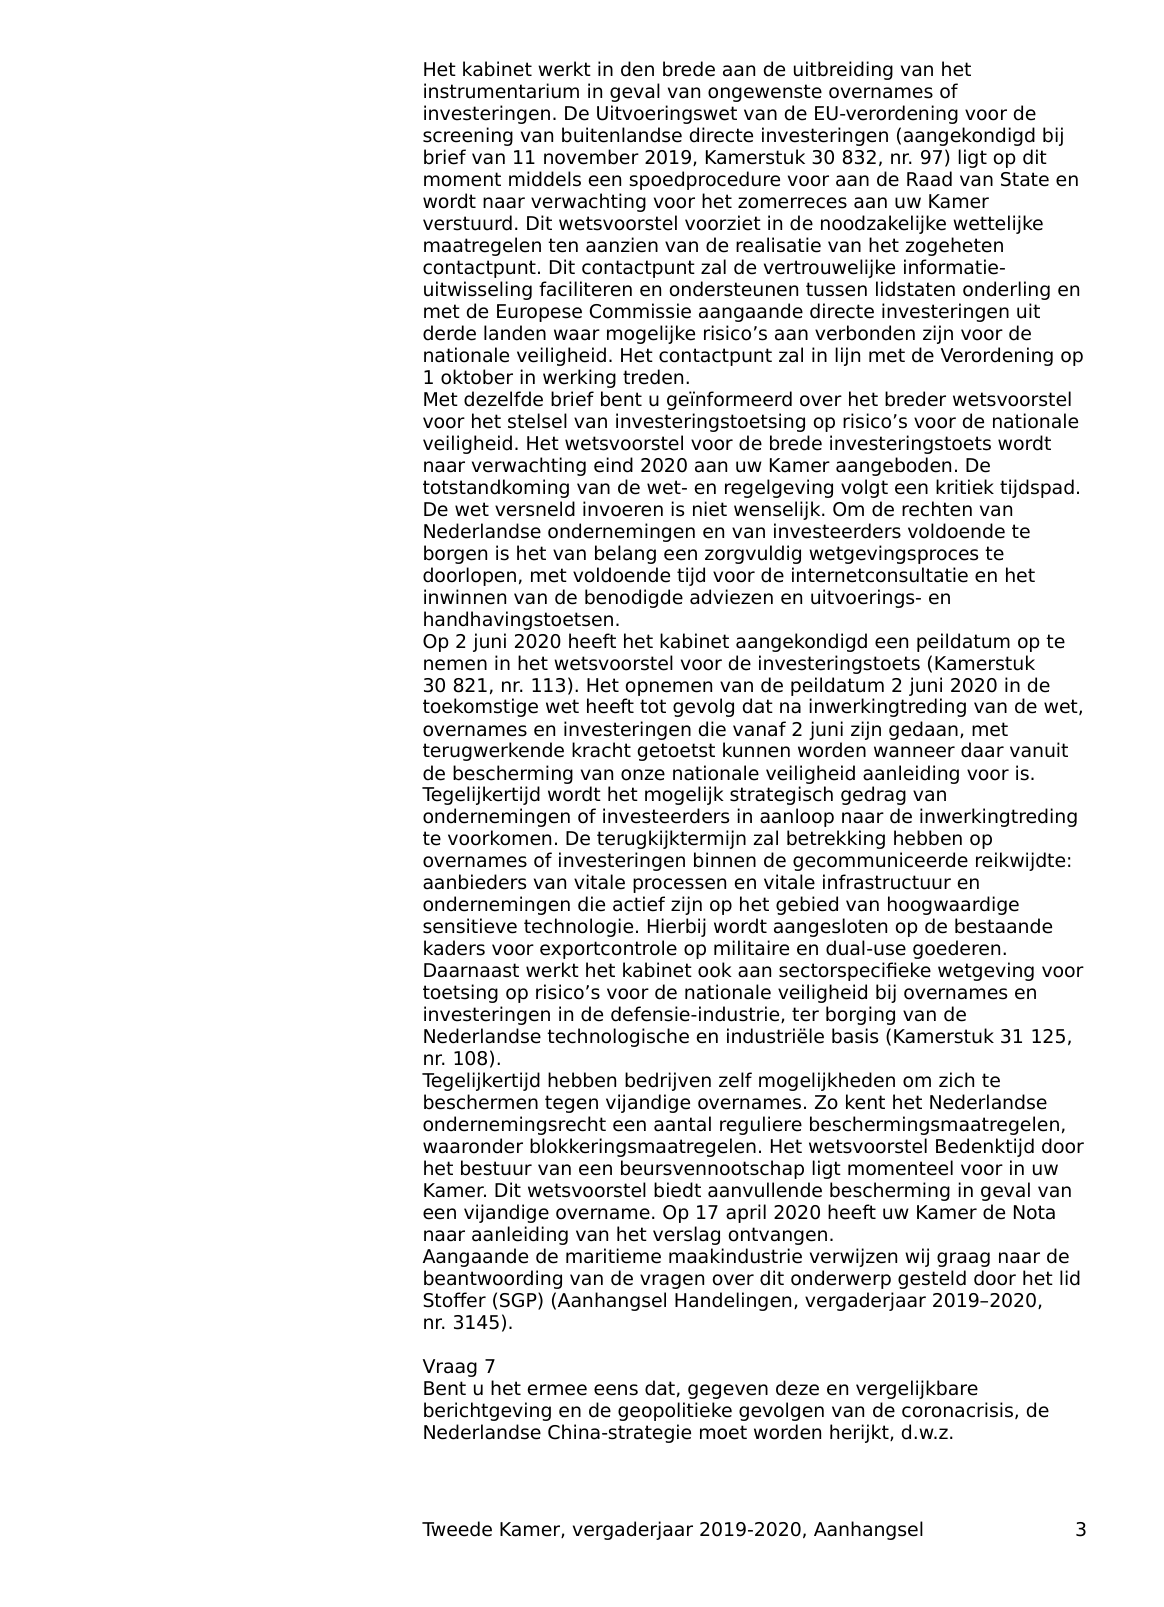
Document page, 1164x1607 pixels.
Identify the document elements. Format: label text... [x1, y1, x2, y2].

text Met dezelfde brief bent u geïnformeerd over het breder wetsvoorstel voor het stelsel van investeringstoetsing op risico’s voor de nationale veiligheid. Het wetsvoorstel voor de brede investeringstoets wordt naar verwachting eind 2020 aan uw Kamer aangeboden. De totstandkoming van de wet- en regelgeving volgt een kritiek tijdspad. De wet versneld invoeren is niet wenselijk. Om de rechten van Nederlandse ondernemingen en van investeerders voldoende te borgen is het van belang een zorgvuldig wetgevingsproces te doorlopen, met voldoende tijd voor de internetconsultatie en het inwinnen van de benodigde adviezen en uitvoerings- en handhavingstoetsen. [422, 389, 1087, 631]
text Op 2 juni 2020 heeft het kabinet aangekondigd een peildatum op te nemen in het wetsvoorstel voor de investeringstoets (Kamerstuk 30 821, nr. 113). Het opnemen van de peildatum 2 juni 2020 in de toekomstige wet heeft tot gevolg dat na inwerkingtreding van de wet, overnames en investeringen die vanaf 2 juni zijn gedaan, met terugwerkende kracht getoetst kunnen worden wanneer daar vanuit de bescherming van onze nationale veiligheid aanleiding voor is. Tegelijkertijd wordt het mogelijk strategisch gedrag van ondernemingen of investeerders in aanloop naar de inwerkingtreding te voorkomen. De terugkijktermijn zal betrekking hebben op overnames of investeringen binnen de gecommuniceerde reikwijdte: aanbieders van vitale processen en vitale infrastructuur en ondernemingen die actief zijn op het gebied van hoogwaardige sensitieve technologie. Hierbij wordt aangesloten op de bestaande kaders voor exportcontrole op militaire en dual-use goederen. [422, 631, 1087, 960]
text Bent u het ermee eens dat, gegeven deze en vergelijkbare berichtgeving en de geopolitieke gevolgen van de coronacrisis, de Nederlandse China-strategie moet worden herijkt, d.w.z. [422, 1378, 1087, 1444]
text Het kabinet werkt in den brede aan de uitbreiding van het instrumentarium in geval van ongewenste overnames of investeringen. De Uitvoeringswet van de EU-verordening voor de screening van buitenlandse directe investeringen (aangekondigd bij brief van 11 november 2019, Kamerstuk 30 832, nr. 97) ligt op dit moment middels een spoedprocedure voor aan de Raad van State en wordt naar verwachting voor het zomerreces aan uw Kamer verstuurd. Dit wetsvoorstel voorziet in de noodzakelijke wettelijke maatregelen ten aanzien van de realisatie van het zogeheten contactpunt. Dit contactpunt zal de vertrouwelijke informatie-uitwisseling faciliteren en ondersteunen tussen lidstaten onderling en met de Europese Commissie aangaande directe investeringen uit derde landen waar mogelijke risico’s aan verbonden zijn voor de nationale veiligheid. Het contactpunt zal in lijn met de Verordening op 1 oktober in werking treden. [422, 59, 1087, 389]
text Tegelijkertijd hebben bedrijven zelf mogelijkheden om zich te beschermen tegen vijandige overnames. Zo kent het Nederlandse ondernemingsrecht een aantal reguliere beschermingsmaatregelen, waaronder blokkeringsmaatregelen. Het wetsvoorstel Bedenktijd door het bestuur van een beursvennootschap ligt momenteel voor in uw Kamer. Dit wetsvoorstel biedt aanvullende bescherming in geval van een vijandige overname. Op 17 april 2020 heeft uw Kamer de Nota naar aanleiding van het verslag ontvangen. [422, 1070, 1087, 1246]
text Daarnaast werkt het kabinet ook aan sectorspecifieke wetgeving voor toetsing op risico’s voor de nationale veiligheid bij overnames en investeringen in de defensie-industrie, ter borging van de Nederlandse technologische en industriële basis (Kamerstuk 31 125, nr. 108). [422, 960, 1087, 1070]
text Vraag 7 [422, 1356, 1087, 1378]
text Aangaande de maritieme maakindustrie verwijzen wij graag naar de beantwoording van de vragen over dit onderwerp gesteld door het lid Stoffer (SGP) (Aanhangsel Handelingen, vergaderjaar 2019–2020, nr. 3145). [422, 1246, 1087, 1334]
